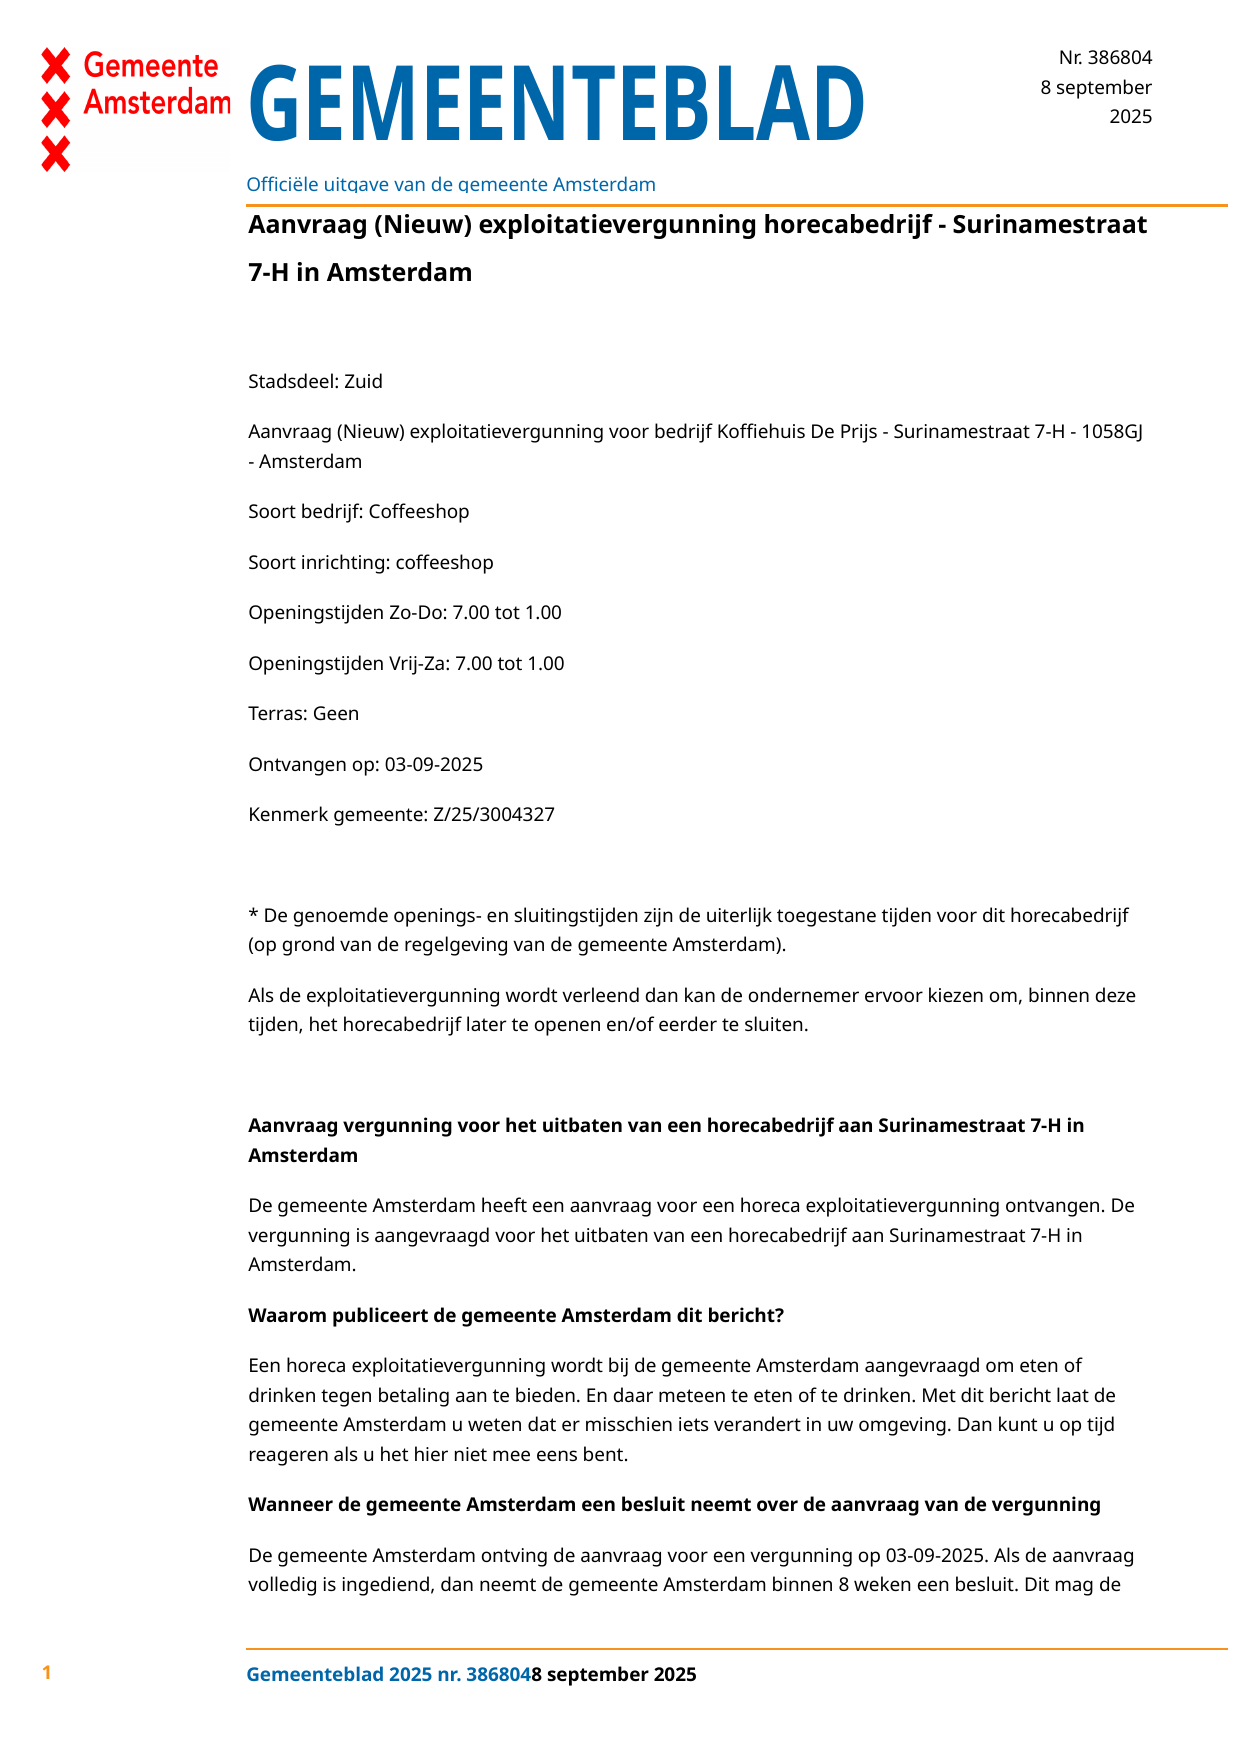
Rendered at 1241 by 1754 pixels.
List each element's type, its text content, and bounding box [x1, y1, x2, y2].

picture [41, 47, 231, 172]
text Kenmerk gemeente: Z/25/3004327 [248, 801, 1152, 827]
text Ontvangen op: 03-09-2025 [248, 751, 1152, 777]
text Openingstijden Vrij-Za: 7.00 tot 1.00 [248, 650, 1152, 676]
text Soort bedrijf: Coffeeshop [248, 499, 1152, 524]
text Waarom publiceert de gemeente Amsterdam dit bericht? [248, 1302, 1152, 1328]
text Stadsdeel: Zuid [248, 368, 1152, 394]
text * De genoemde openings- en sluitingstijden zijn de uiterlijk toegestane tijden voor dit horecabedrijf (op grond van de regelgeving van de gemeente Amsterdam). [248, 902, 1152, 957]
text Wanneer de gemeente Amsterdam een besluit neemt over de aanvraag van de vergunning [248, 1492, 1152, 1517]
text Een horeca exploitatievergunning wordt bij de gemeente Amsterdam aangevraagd om eten of drinken tegen betaling aan te bieden. En daar meteen te eten of te drinken. Met dit bericht laat de gemeente Amsterdam u weten dat er misschien iets verandert in uw omgeving. Dan kunt u op tijd reageren als u het hier niet mee eens bent. [248, 1352, 1152, 1467]
text Soort inrichting: coffeeshop [248, 549, 1152, 575]
text Openingstijden Zo-Do: 7.00 tot 1.00 [248, 599, 1152, 625]
text Aanvraag vergunning voor het uitbaten van een horecabedrijf aan Surinamestraat 7-H in Amsterdam [248, 1112, 1152, 1168]
text Als de exploitatievergunning wordt verleend dan kan de ondernemer ervoor kiezen om, binnen deze tijden, het horecabedrijf later te openen en/of eerder te sluiten. [248, 982, 1152, 1037]
text De gemeente Amsterdam heeft een aanvraag voor een horeca exploitatievergunning ontvangen. De vergunning is aangevraagd voor het uitbaten van een horecabedrijf aan Surinamestraat 7-H in Amsterdam. [248, 1192, 1152, 1277]
text Aanvraag (Nieuw) exploitatievergunning horecabedrijf - Surinamestraat 7-H in Amsterdam [248, 207, 1152, 288]
text De gemeente Amsterdam ontving de aanvraag voor een vergunning op 03-09-2025. Als de aanvraag volledig is ingediend, dan neemt de gemeente Amsterdam binnen 8 weken een besluit. Dit mag de [248, 1542, 1152, 1597]
text Terras: Geen [248, 700, 1152, 726]
text Aanvraag (Nieuw) exploitatievergunning voor bedrijf Koffiehuis De Prijs - Surinamestraat 7-H - 1058GJ - Amsterdam [248, 419, 1152, 474]
